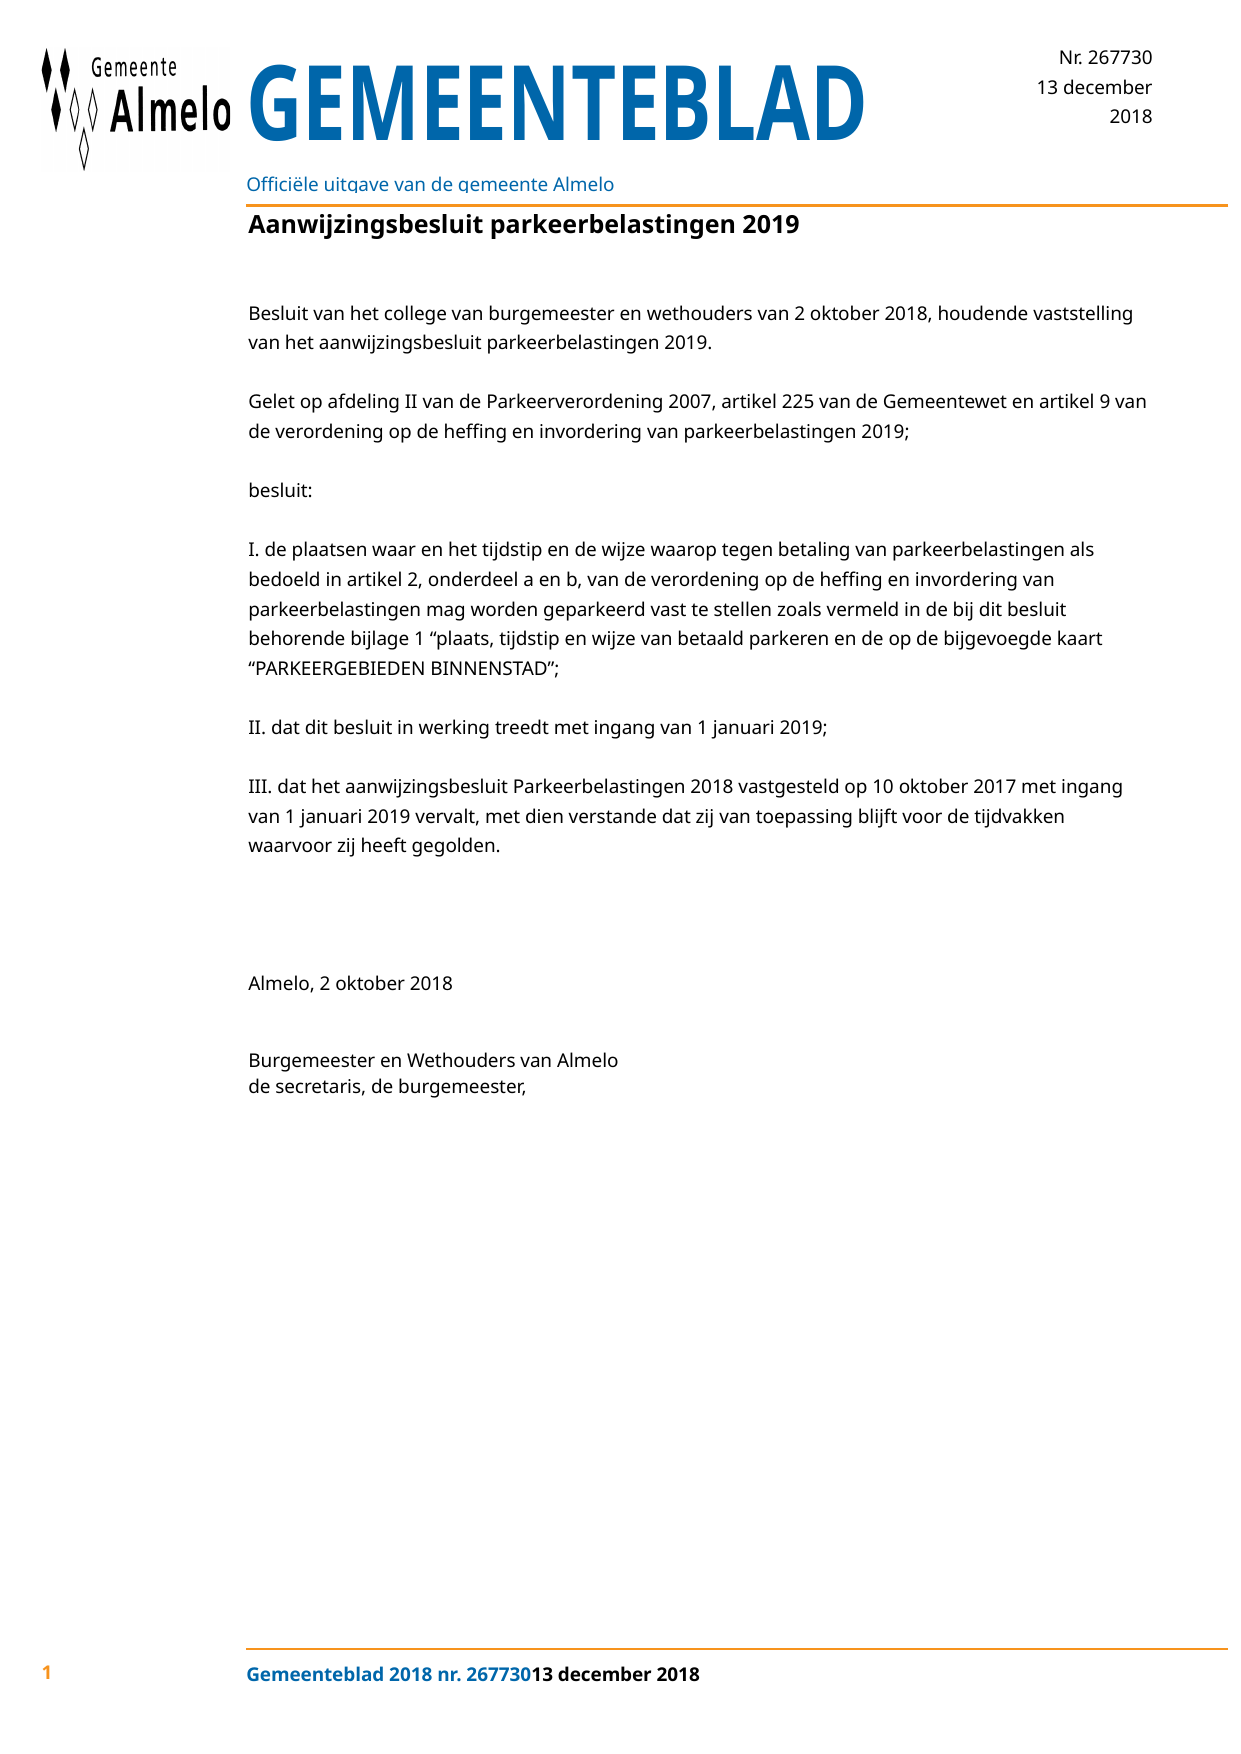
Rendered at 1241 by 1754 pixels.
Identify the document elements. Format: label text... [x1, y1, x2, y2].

text II. dat dit besluit in werking treedt met ingang van 1 januari 2019; [248, 714, 1152, 740]
text I. de plaatsen waar en het tijdstip en de wijze waarop tegen betaling van parkeerbelastingen als bedoeld in artikel 2, onderdeel a en b, van de verordening op de heffing en invordering van parkeerbelastingen mag worden geparkeerd vast te stellen zoals vermeld in de bij dit besluit behorende bijlage 1 “plaats, tijdstip en wijze van betaald parkeren en de op de bijgevoegde kaart “PARKEERGEBIEDEN BINNENSTAD”; [248, 537, 1152, 681]
picture [41, 47, 231, 172]
text Gelet op afdeling II van de Parkeerverordening 2007, artikel 225 van de Gemeentewet en artikel 9 van de verordening op de heffing en invordering van parkeerbelastingen 2019; [248, 389, 1152, 444]
text Besluit van het college van burgemeester en wethouders van 2 oktober 2018, houdende vaststelling van het aanwijzingsbesluit parkeerbelastingen 2019. [248, 300, 1152, 355]
text Almelo, 2 oktober 2018 [248, 970, 1152, 996]
text Burgemeester en Wethouders van Almelo [248, 1048, 1152, 1073]
text besluit: [248, 477, 1152, 503]
text III. dat het aanwijzingsbesluit Parkeerbelastingen 2018 vastgesteld op 10 oktober 2017 met ingang van 1 januari 2019 vervalt, met dien verstande dat zij van toepassing blijft voor de tijdvakken waarvoor zij heeft gegolden. [248, 773, 1152, 858]
text Aanwijzingsbesluit parkeerbelastingen 2019 [248, 207, 1152, 241]
text de secretaris, de burgemeester, [248, 1073, 1152, 1099]
